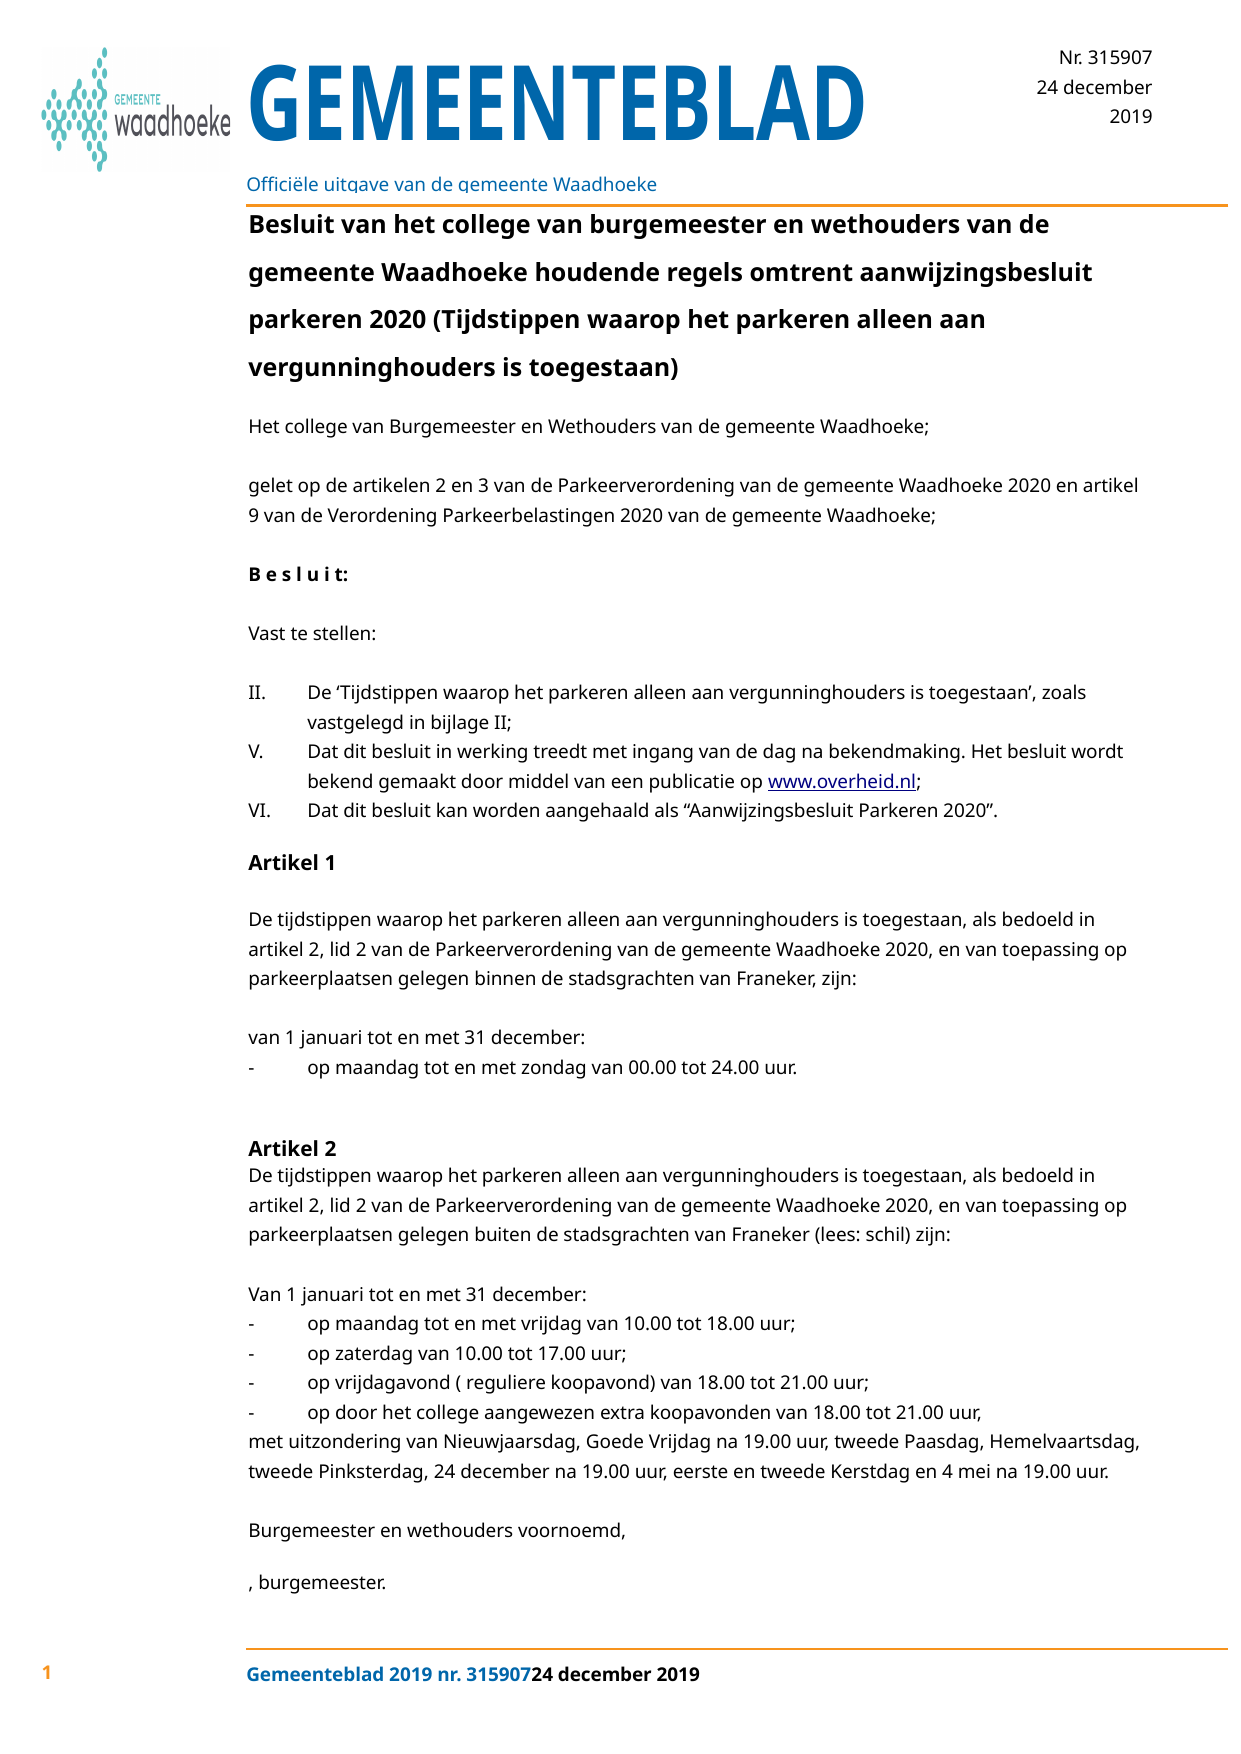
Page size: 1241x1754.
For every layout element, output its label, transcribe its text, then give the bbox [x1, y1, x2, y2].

list op maandag tot en met vrijdag van 10.00 tot 18.00 uur; [248, 1310, 1152, 1336]
text Besluit van het college van burgemeester en wethouders van de gemeente Waadhoeke houdende regels omtrent aanwijzingsbesluit parkeren 2020 (Tijdstippen waarop het parkeren alleen aan vergunninghouders is toegestaan) [248, 207, 1152, 384]
text Burgemeester en wethouders voornoemd, [248, 1517, 1152, 1543]
text B e s l u i t: [248, 561, 1152, 587]
text Artikel 2 [248, 1134, 1152, 1162]
list De ‘Tijdstippen waarop het parkeren alleen aan vergunninghouders is toegestaan’, zoals vastgelegd in bijlage II; [248, 679, 1152, 735]
text Vast te stellen: [248, 620, 1152, 646]
list op zaterdag van 10.00 tot 17.00 uur; [248, 1340, 1152, 1366]
text De tijdstippen waarop het parkeren alleen aan vergunninghouders is toegestaan, als bedoeld in artikel 2, lid 2 van de Parkeerverordening van de gemeente Waadhoeke 2020, en van toepassing op parkeerplaatsen gelegen buiten de stadsgrachten van Franeker (lees: schil) zijn: [248, 1162, 1152, 1247]
picture [41, 47, 231, 172]
text , burgemeester. [248, 1569, 1152, 1595]
text gelet op de artikelen 2 en 3 van de Parkeerverordening van de gemeente Waadhoeke 2020 en artikel 9 van de Verordening Parkeerbelastingen 2020 van de gemeente Waadhoeke; [248, 472, 1152, 528]
text van 1 januari tot en met 31 december: [248, 1024, 1152, 1050]
text De tijdstippen waarop het parkeren alleen aan vergunninghouders is toegestaan, als bedoeld in artikel 2, lid 2 van de Parkeerverordening van de gemeente Waadhoeke 2020, en van toepassing op parkeerplaatsen gelegen binnen de stadsgrachten van Franeker, zijn: [248, 906, 1152, 991]
text Van 1 januari tot en met 31 december: [248, 1281, 1152, 1307]
list op maandag tot en met zondag van 00.00 tot 24.00 uur. [248, 1054, 1152, 1080]
list Dat dit besluit kan worden aangehaald als “Aanwijzingsbesluit Parkeren 2020”. [248, 798, 1152, 823]
text Het college van Burgemeester en Wethouders van de gemeente Waadhoeke; [248, 413, 1152, 439]
text met uitzondering van Nieuwjaarsdag, Goede Vrijdag na 19.00 uur, tweede Paasdag, Hemelvaartsdag, tweede Pinksterdag, 24 december na 19.00 uur, eerste en tweede Kerstdag en 4 mei na 19.00 uur. [248, 1429, 1152, 1484]
list Dat dit besluit in werking treedt met ingang van de dag na bekendmaking. Het besluit wordt bekend gemaakt door middel van een publicatie op www.overheid.nl; [248, 738, 1152, 794]
list op door het college aangewezen extra koopavonden van 18.00 tot 21.00 uur, [248, 1399, 1152, 1425]
text Artikel 1 [248, 848, 1152, 877]
list op vrijdagavond ( reguliere koopavond) van 18.00 tot 21.00 uur; [248, 1369, 1152, 1395]
